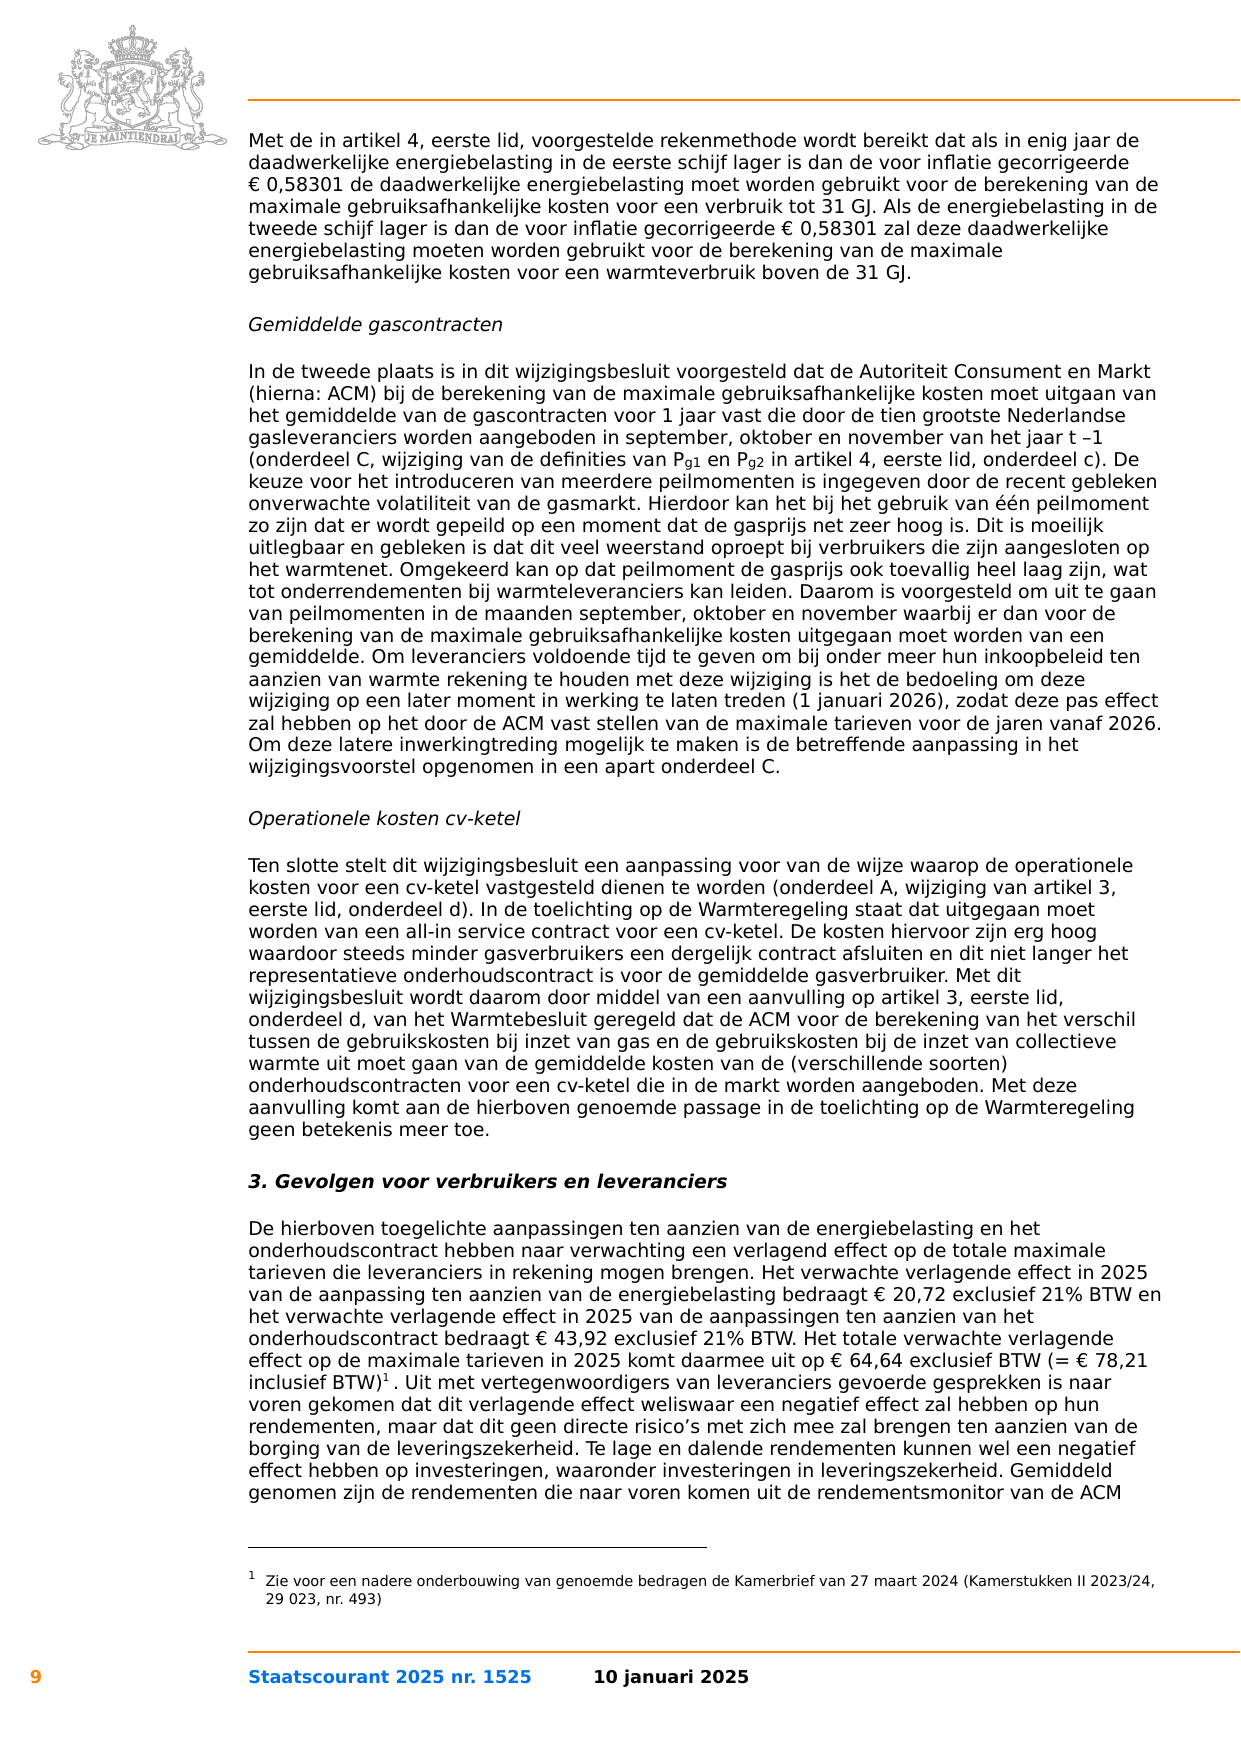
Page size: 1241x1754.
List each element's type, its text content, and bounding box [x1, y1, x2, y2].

text In de tweede plaats is in dit wijzigingsbesluit voorgesteld dat de Autoriteit Consument en Markt (hierna: ACM) bij de berekening van de maximale gebruiksafhankelijke kosten moet uitgaan van het gemiddelde van de gascontracten voor 1 jaar vast die door de tien grootste Nederlandse gasleveranciers worden aangeboden in september, oktober en november van het jaar t –1 (onderdeel C, wijziging van de definities van Pg1 en Pg2 in artikel 4, eerste lid, onderdeel c). De keuze voor het introduceren van meerdere peilmomenten is ingegeven door de recent gebleken onverwachte volatiliteit van de gasmarkt. Hierdoor kan het bij het gebruik van één peilmoment zo zijn dat er wordt gepeild op een moment dat de gasprijs net zeer hoog is. Dit is moeilijk uitlegbaar en gebleken is dat dit veel weerstand oproept bij verbruikers die zijn aangesloten op het warmtenet. Omgekeerd kan op dat peilmoment de gasprijs ook toevallig heel laag zijn, wat tot onderrendementen bij warmteleveranciers kan leiden. Daarom is voorgesteld om uit te gaan van peilmomenten in de maanden september, oktober en november waarbij er dan voor de berekening van de maximale gebruiksafhankelijke kosten uitgegaan moet worden van een gemiddelde. Om leveranciers voldoende tijd te geven om bij onder meer hun inkoopbeleid ten aanzien van warmte rekening te houden met deze wijziging is het de bedoeling om deze wijziging op een later moment in werking te laten treden (1 januari 2026), zodat deze pas effect zal hebben op het door de ACM vast stellen van de maximale tarieven voor de jaren vanaf 2026. Om deze latere inwerkingtreding mogelijk te maken is de betreffende aanpassing in het wijzigingsvoorstel opgenomen in een apart onderdeel C. [248, 361, 1163, 778]
text De hierboven toegelichte aanpassingen ten aanzien van de energiebelasting en het onderhoudscontract hebben naar verwachting een verlagend effect op de totale maximale tarieven die leveranciers in rekening mogen brengen. Het verwachte verlagende effect in 2025 van de aanpassing ten aanzien van de energiebelasting bedraagt € 20,72 exclusief 21% BTW en het verwachte verlagende effect in 2025 van de aanpassingen ten aanzien van het onderhoudscontract bedraagt € 43,92 exclusief 21% BTW. Het totale verwachte verlagende effect op de maximale tarieven in 2025 komt daarmee uit op € 64,64 exclusief BTW (= € 78,21 inclusief BTW). Uit met vertegenwoordigers van leveranciers gevoerde gesprekken is naar voren gekomen dat dit verlagende effect weliswaar een negatief effect zal hebben op hun rendementen, maar dat dit geen directe risico’s met zich mee zal brengen ten aanzien van de borging van de leveringszekerheid. Te lage en dalende rendementen kunnen wel een negatief effect hebben op investeringen, waaronder investeringen in leveringszekerheid. Gemiddeld genomen zijn de rendementen die naar voren komen uit de rendementsmonitor van de ACM [248, 1218, 1163, 1504]
text Met de in artikel 4, eerste lid, voorgestelde rekenmethode wordt bereikt dat als in enig jaar de daadwerkelijke energiebelasting in de eerste schijf lager is dan de voor inflatie gecorrigeerde € 0,58301 de daadwerkelijke energiebelasting moet worden gebruikt voor de berekening van de maximale gebruiksafhankelijke kosten voor een verbruik tot 31 GJ. Als de energiebelasting in de tweede schijf lager is dan de voor inflatie gecorrigeerde € 0,58301 zal deze daadwerkelijke energiebelasting moeten worden gebruikt voor de berekening van de maximale gebruiksafhankelijke kosten voor een warmteverbruik boven de 31 GJ. [248, 130, 1163, 284]
picture [38, 25, 227, 150]
subtitle Gemiddelde gascontracten [248, 314, 1163, 336]
text Ten slotte stelt dit wijzigingsbesluit een aanpassing voor van de wijze waarop de operationele kosten voor een cv-ketel vastgesteld dienen te worden (onderdeel A, wijziging van artikel 3, eerste lid, onderdeel d). In de toelichting op de Warmteregeling staat dat uitgegaan moet worden van een all-in service contract voor een cv-ketel. De kosten hiervoor zijn erg hoog waardoor steeds minder gasverbruikers een dergelijk contract afsluiten en dit niet langer het representatieve onderhoudscontract is voor de gemiddelde gasverbruiker. Met dit wijzigingsbesluit wordt daarom door middel van een aanvulling op artikel 3, eerste lid, onderdeel d, van het Warmtebesluit geregeld dat de ACM voor de berekening van het verschil tussen de gebruikskosten bij inzet van gas en de gebruikskosten bij de inzet van collectieve warmte uit moet gaan van de gemiddelde kosten van de (verschillende soorten) onderhoudscontracten voor een cv-ketel die in de markt worden aangeboden. Met deze aanvulling komt aan de hierboven genoemde passage in de toelichting op de Warmteregeling geen betekenis meer toe. [248, 855, 1163, 1141]
subtitle 3. Gevolgen voor verbruikers en leveranciers [248, 1171, 1163, 1193]
text Zie voor een nadere onderbouwing van genoemde bedragen de Kamerbrief van 27 maart 2024 (Kamerstukken II 2023/24, 29 023, nr. 493) [248, 1569, 1163, 1608]
subtitle Operationele kosten cv-ketel [248, 808, 1163, 830]
